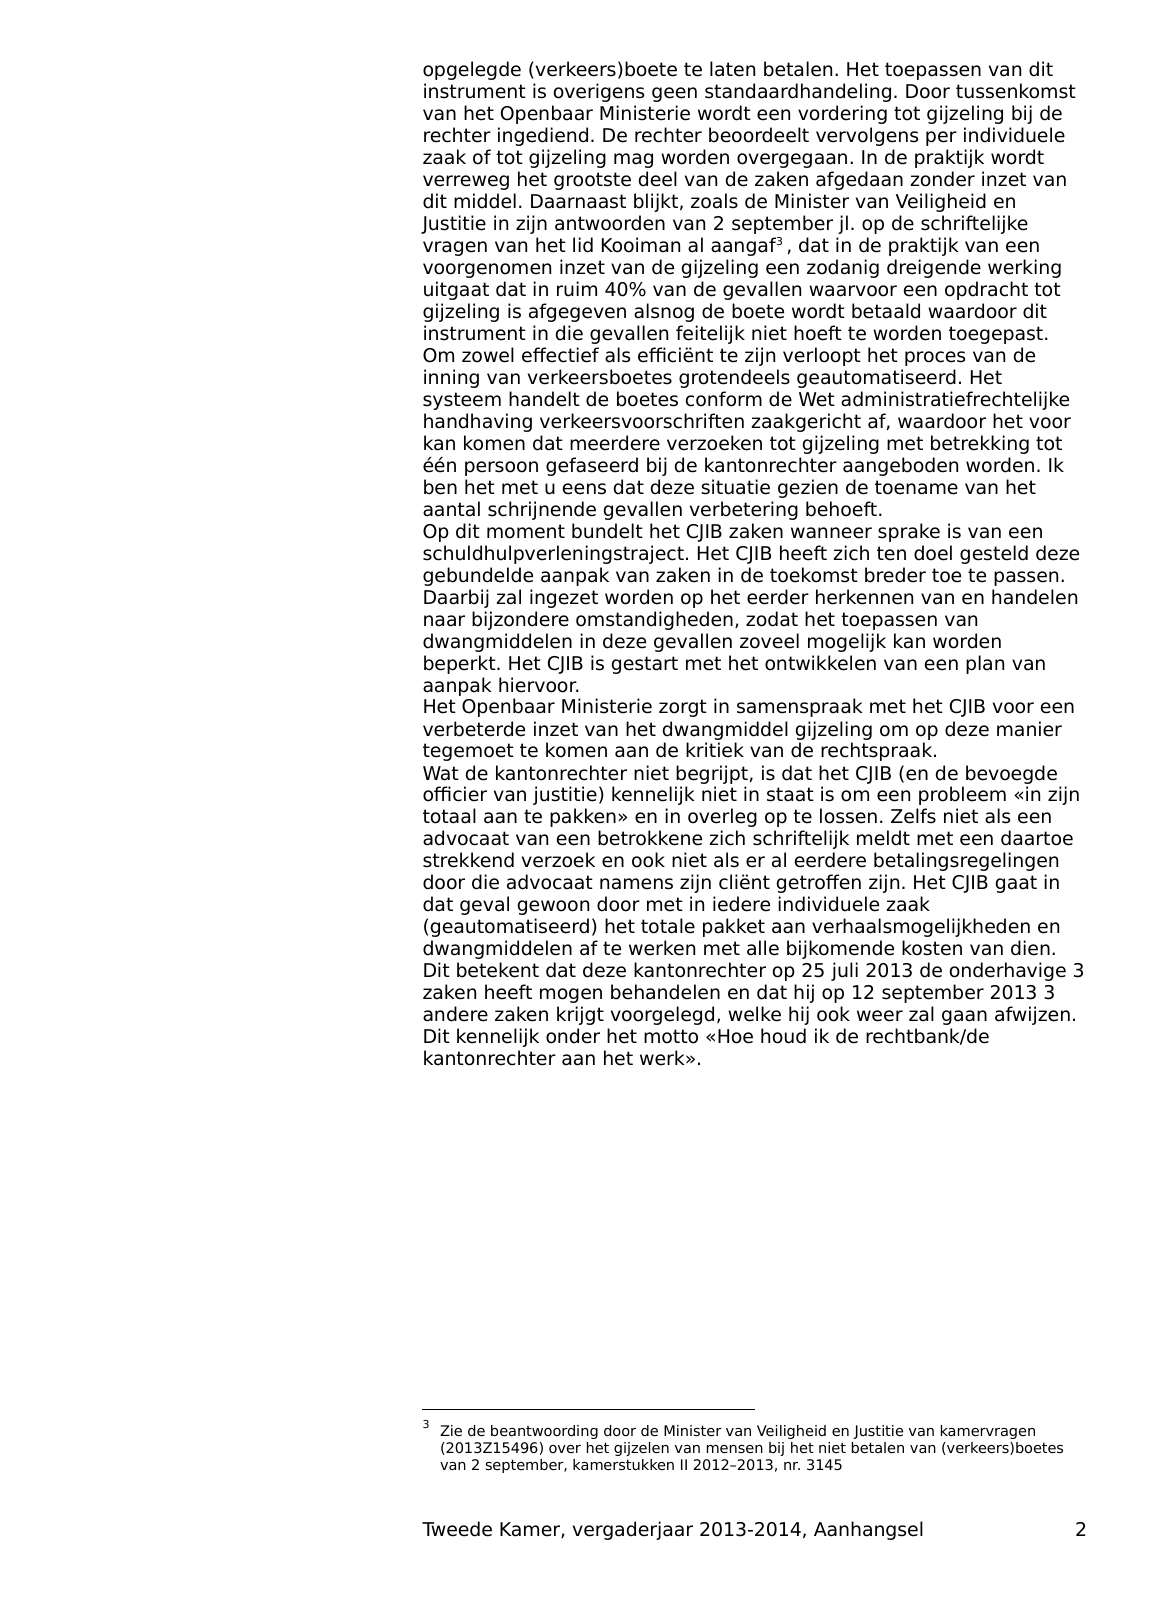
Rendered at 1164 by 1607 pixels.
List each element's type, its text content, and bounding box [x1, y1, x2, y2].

text Op dit moment bundelt het CJIB zaken wanneer sprake is van een schuldhulpverleningstraject. Het CJIB heeft zich ten doel gesteld deze gebundelde aanpak van zaken in de toekomst breder toe te passen. Daarbij zal ingezet worden op het eerder herkennen van en handelen naar bijzondere omstandigheden, zodat het toepassen van dwangmiddelen in deze gevallen zoveel mogelijk kan worden beperkt. Het CJIB is gestart met het ontwikkelen van een plan van aanpak hiervoor. [422, 521, 1087, 696]
text opgelegde (verkeers)boete te laten betalen. Het toepassen van dit instrument is overigens geen standaardhandeling. Door tussenkomst van het Openbaar Ministerie wordt een vordering tot gijzeling bij de rechter ingediend. De rechter beoordeelt vervolgens per individuele zaak of tot gijzeling mag worden overgegaan. In de praktijk wordt verreweg het grootste deel van de zaken afgedaan zonder inzet van dit middel. Daarnaast blijkt, zoals de Minister van Veiligheid en Justitie in zijn antwoorden van 2 september jl. op de schriftelijke vragen van het lid Kooiman al aangaf, dat in de praktijk van een voorgenomen inzet van de gijzeling een zodanig dreigende werking uitgaat dat in ruim 40% van de gevallen waarvoor een opdracht tot gijzeling is afgegeven alsnog de boete wordt betaald waardoor dit instrument in die gevallen feitelijk niet hoeft te worden toegepast. [422, 59, 1087, 345]
text Zie de beantwoording door de Minister van Veiligheid en Justitie van kamervragen (2013Z15496) over het gijzelen van mensen bij het niet betalen van (verkeers)boetes van 2 september, kamerstukken II 2012–2013, nr. 3145 [422, 1418, 1087, 1474]
text Wat de kantonrechter niet begrijpt, is dat het CJIB (en de bevoegde officier van justitie) kennelijk niet in staat is om een probleem «in zijn totaal aan te pakken» en in overleg op te lossen. Zelfs niet als een advocaat van een betrokkene zich schriftelijk meldt met een daartoe strekkend verzoek en ook niet als er al eerdere betalingsregelingen door die advocaat namens zijn cliënt getroffen zijn. Het CJIB gaat in dat geval gewoon door met in iedere individuele zaak (geautomatiseerd) het totale pakket aan verhaalsmogelijkheden en dwangmiddelen af te werken met alle bijkomende kosten van dien. Dit betekent dat deze kantonrechter op 25 juli 2013 de onderhavige 3 zaken heeft mogen behandelen en dat hij op 12 september 2013 3 andere zaken krijgt voorgelegd, welke hij ook weer zal gaan afwijzen. Dit kennelijk onder het motto «Hoe houd ik de rechtbank/de kantonrechter aan het werk». [422, 762, 1087, 1070]
text Het Openbaar Ministerie zorgt in samenspraak met het CJIB voor een verbeterde inzet van het dwangmiddel gijzeling om op deze manier tegemoet te komen aan de kritiek van de rechtspraak. [422, 696, 1087, 762]
text Om zowel effectief als efficiënt te zijn verloopt het proces van de inning van verkeersboetes grotendeels geautomatiseerd. Het systeem handelt de boetes conform de Wet administratiefrechtelijke handhaving verkeersvoorschriften zaakgericht af, waardoor het voor kan komen dat meerdere verzoeken tot gijzeling met betrekking tot één persoon gefaseerd bij de kantonrechter aangeboden worden. Ik ben het met u eens dat deze situatie gezien de toename van het aantal schrijnende gevallen verbetering behoeft. [422, 345, 1087, 521]
